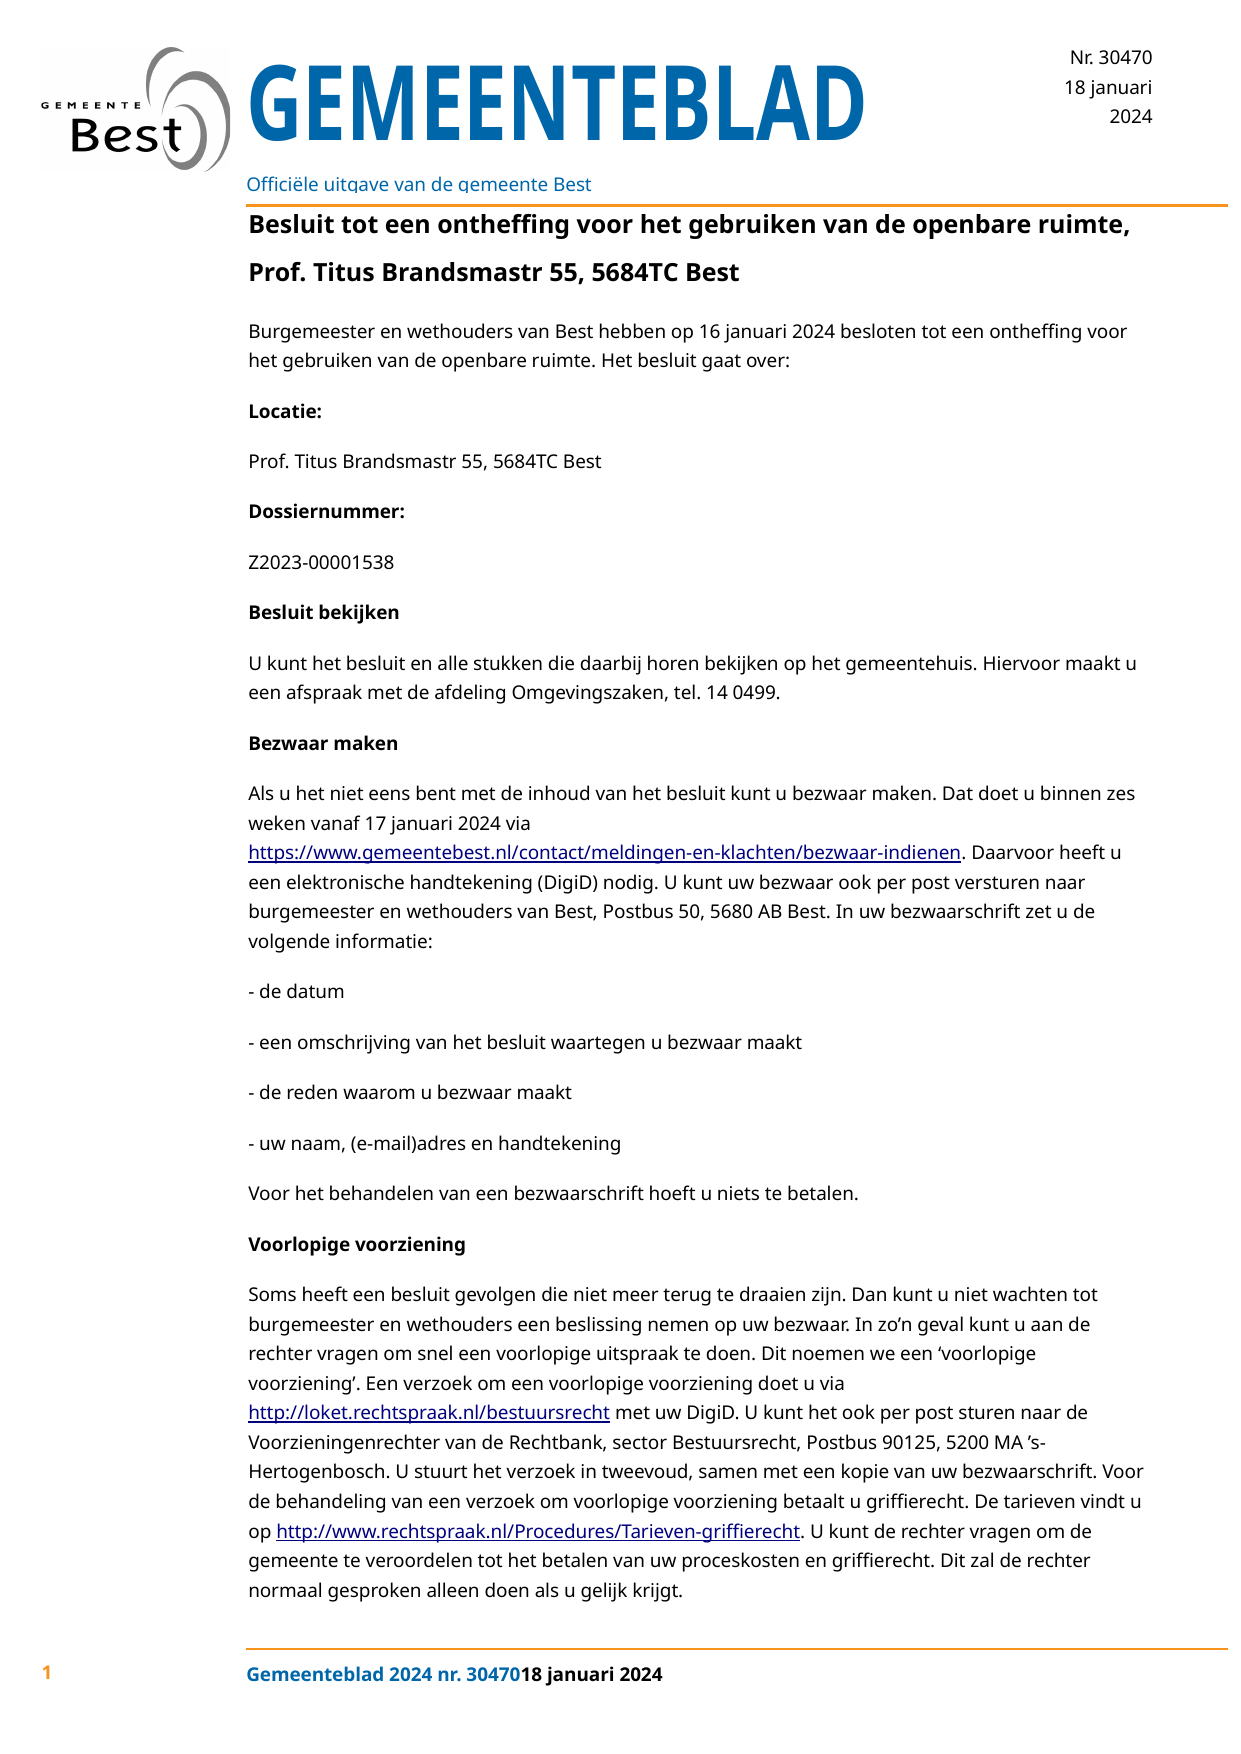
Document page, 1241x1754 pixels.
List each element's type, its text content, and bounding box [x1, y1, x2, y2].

text Burgemeester en wethouders van Best hebben op 16 januari 2024 besloten tot een ontheffing voor het gebruiken van de openbare ruimte. Het besluit gaat over: [248, 318, 1152, 373]
text U kunt het besluit en alle stukken die daarbij horen bekijken op het gemeentehuis. Hiervoor maakt u een afspraak met de afdeling Omgevingszaken, tel. 14 0499. [248, 650, 1152, 705]
text Voorlopige voorziening [248, 1231, 1152, 1257]
text - uw naam, (e-mail)adres en handtekening [248, 1130, 1152, 1156]
text Locatie: [248, 398, 1152, 424]
text Als u het niet eens bent met de inhoud van het besluit kunt u bezwaar maken. Dat doet u binnen zes weken vanaf 17 januari 2024 via https://www.gemeentebest.nl/contact/meldingen-en-klachten/bezwaar-indienen. Daarvoor heeft u een elektronische handtekening (DigiD) nodig. U kunt uw bezwaar ook per post versturen naar burgemeester en wethouders van Best, Postbus 50, 5680 AB Best. In uw bezwaarschrift zet u de volgende informatie: [248, 780, 1152, 954]
text - een omschrijving van het besluit waartegen u bezwaar maakt [248, 1029, 1152, 1055]
picture [41, 47, 231, 172]
text Soms heeft een besluit gevolgen die niet meer terug te draaien zijn. Dan kunt u niet wachten tot burgemeester en wethouders een beslissing nemen op uw bezwaar. In zo’n geval kunt u aan de rechter vragen om snel een voorlopige uitspraak te doen. Dit noemen we een ‘voorlopige voorziening’. Een verzoek om een voorlopige voorziening doet u via http://loket.rechtspraak.nl/bestuursrecht met uw DigiD. U kunt het ook per post sturen naar de Voorzieningenrechter van de Rechtbank, sector Bestuursrecht, Postbus 90125, 5200 MA ’s-Hertogenbosch. U stuurt het verzoek in tweevoud, samen met een kopie van uw bezwaarschrift. Voor de behandeling van een verzoek om voorlopige voorziening betaalt u griffierecht. De tarieven vindt u op http://www.rechtspraak.nl/Procedures/Tarieven-griffierecht. U kunt de rechter vragen om de gemeente te veroordelen tot het betalen van uw proceskosten en griffierecht. Dit zal de rechter normaal gesproken alleen doen als u gelijk krijgt. [248, 1281, 1152, 1603]
text Besluit tot een ontheffing voor het gebruiken van de openbare ruimte, Prof. Titus Brandsmastr 55, 5684TC Best [248, 207, 1152, 288]
text Dossiernummer: [248, 499, 1152, 524]
text Z2023-00001538 [248, 549, 1152, 575]
text Besluit bekijken [248, 599, 1152, 625]
text Voor het behandelen van een bezwaarschrift hoeft u niets te betalen. [248, 1180, 1152, 1206]
text Prof. Titus Brandsmastr 55, 5684TC Best [248, 448, 1152, 474]
text - de reden waarom u bezwaar maakt [248, 1079, 1152, 1105]
text - de datum [248, 979, 1152, 1004]
text Bezwaar maken [248, 730, 1152, 756]
